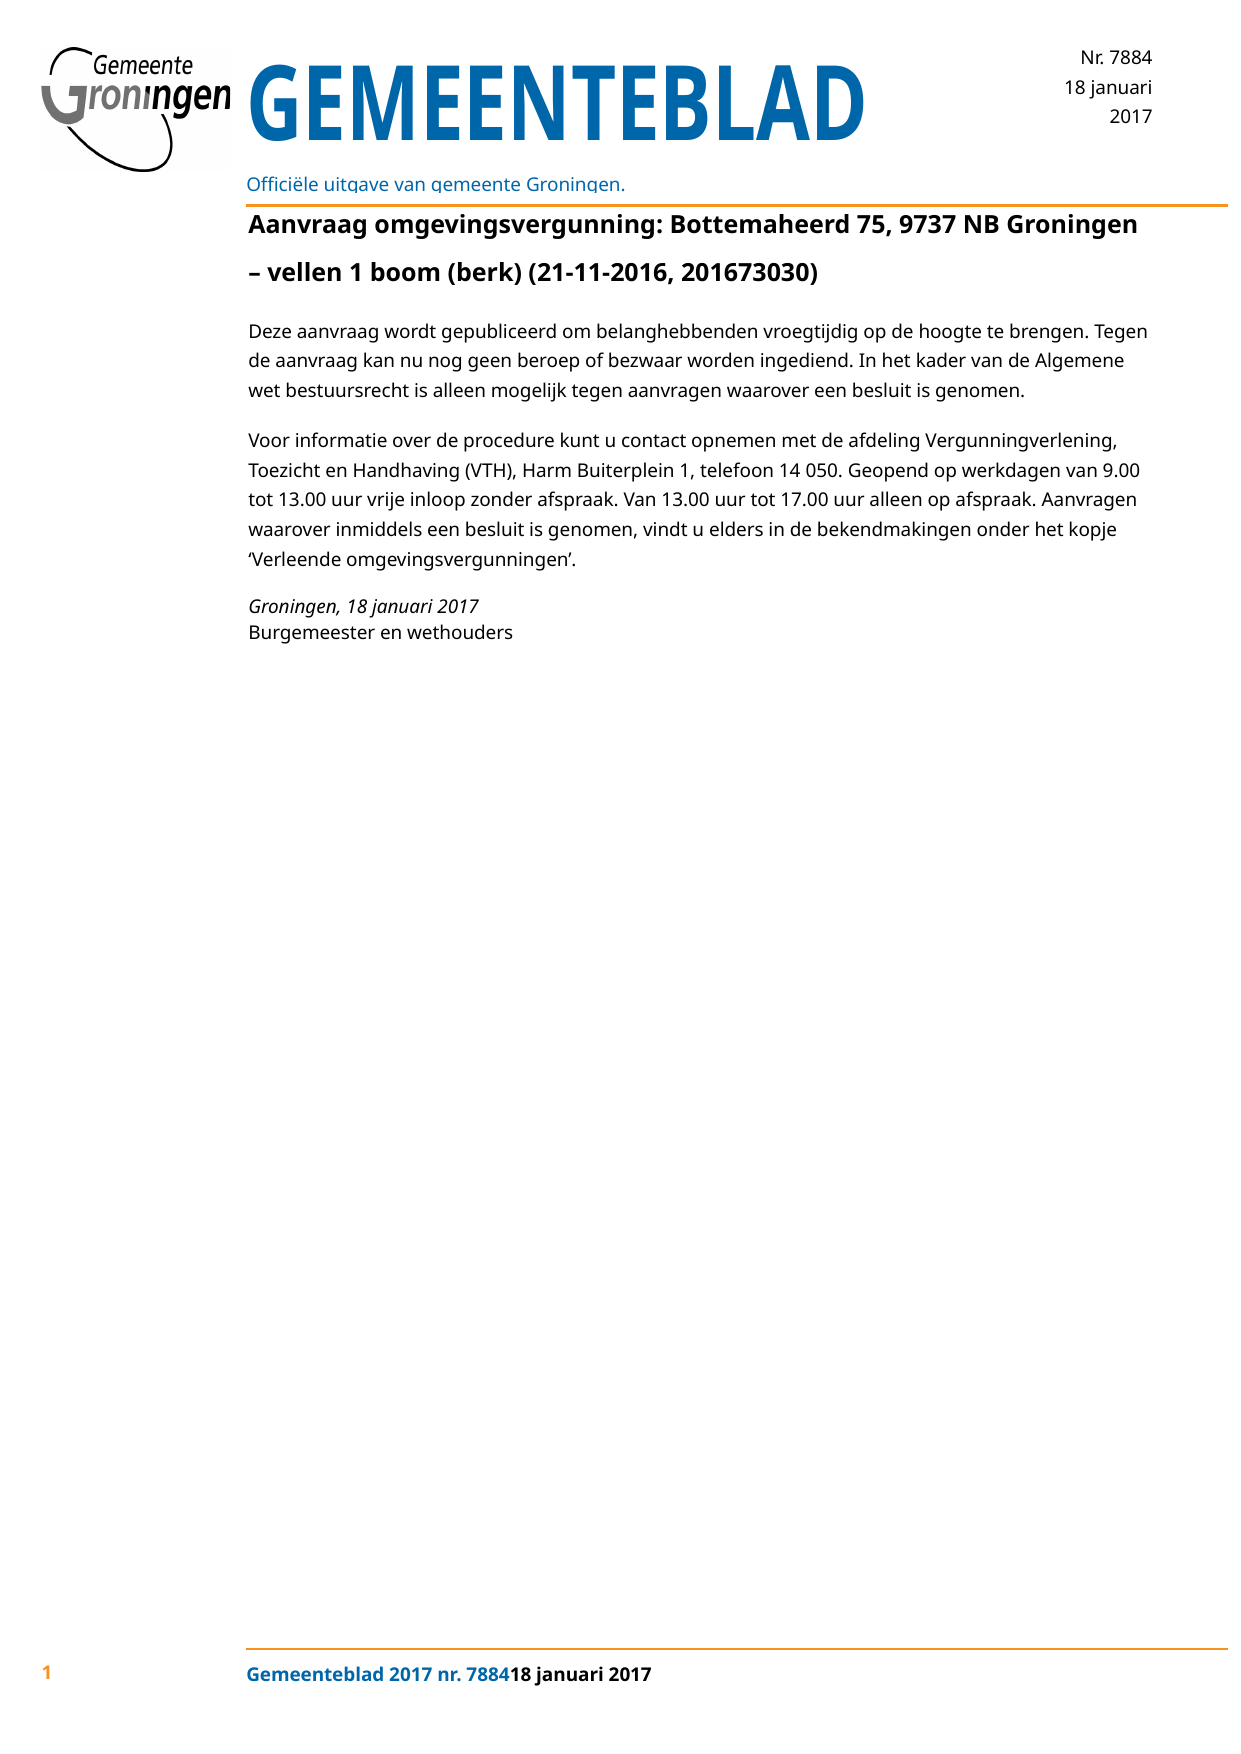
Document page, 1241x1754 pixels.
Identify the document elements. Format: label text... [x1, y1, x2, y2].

text Groningen, 18 januari 2017 [248, 594, 1152, 619]
picture [41, 47, 231, 172]
text Deze aanvraag wordt gepubliceerd om belanghebbenden vroegtijdig op de hoogte te brengen. Tegen de aanvraag kan nu nog geen beroep of bezwaar worden ingediend. In het kader van de Algemene wet bestuursrecht is alleen mogelijk tegen aanvragen waarover een besluit is genomen. [248, 318, 1152, 403]
text Burgemeester en wethouders [248, 619, 1152, 645]
text Voor informatie over de procedure kunt u contact opnemen met de afdeling Vergunningverlening, Toezicht en Handhaving (VTH), Harm Buiterplein 1, telefoon 14 050. Geopend op werkdagen van 9.00 tot 13.00 uur vrije inloop zonder afspraak. Van 13.00 uur tot 17.00 uur alleen op afspraak. Aanvragen waarover inmiddels een besluit is genomen, vindt u elders in de bekendmakingen onder het kopje ‘Verleende omgevingsvergunningen’. [248, 427, 1152, 572]
text Aanvraag omgevingsvergunning: Bottemaheerd 75, 9737 NB Groningen – vellen 1 boom (berk) (21-11-2016, 201673030) [248, 207, 1152, 288]
